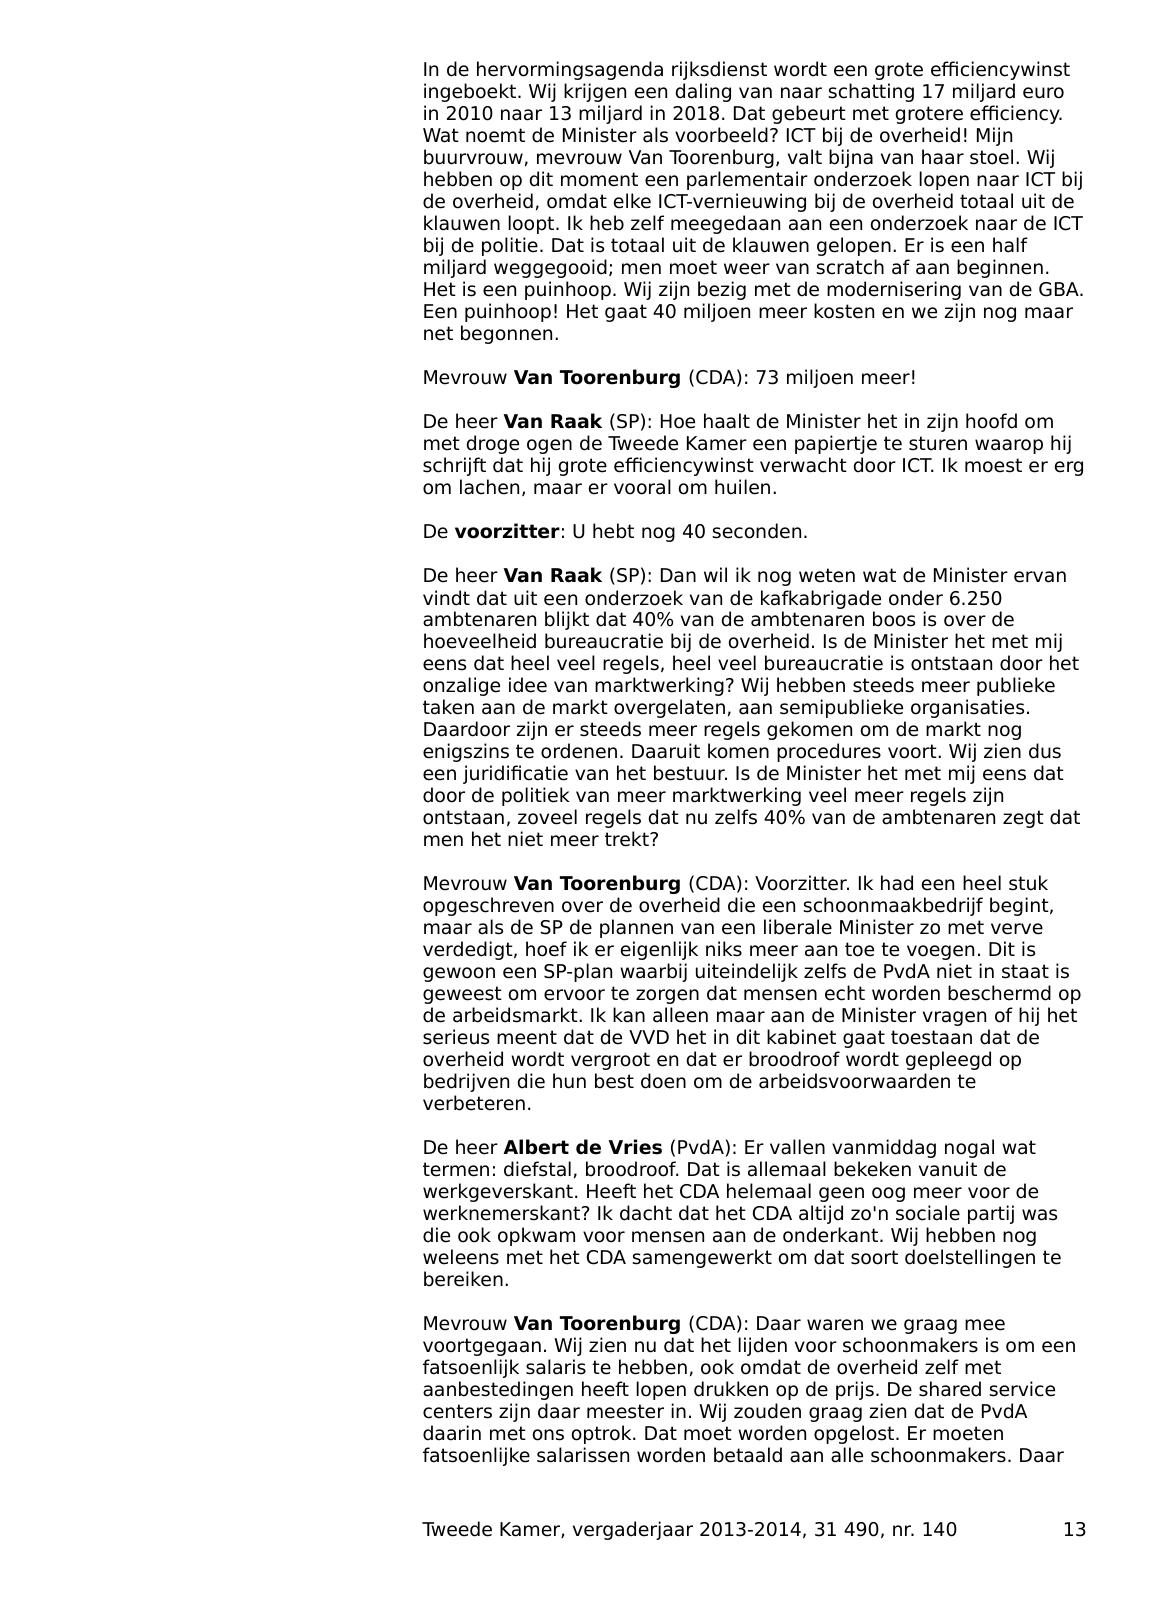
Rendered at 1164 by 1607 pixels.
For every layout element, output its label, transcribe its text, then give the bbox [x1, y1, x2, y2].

text De heer Van Raak (SP): Hoe haalt de Minister het in zijn hoofd om met droge ogen de Tweede Kamer een papiertje te sturen waarop hij schrijft dat hij grote efficiencywinst verwacht door ICT. Ik moest er erg om lachen, maar er vooral om huilen. [422, 411, 1087, 499]
text De heer Van Raak (SP): Dan wil ik nog weten wat de Minister ervan vindt dat uit een onderzoek van de kafkabrigade onder 6.250 ambtenaren blijkt dat 40% van de ambtenaren boos is over de hoeveelheid bureaucratie bij de overheid. Is de Minister het met mij eens dat heel veel regels, heel veel bureaucratie is ontstaan door het onzalige idee van marktwerking? Wij hebben steeds meer publieke taken aan de markt overgelaten, aan semipublieke organisaties. Daardoor zijn er steeds meer regels gekomen om de markt nog enigszins te ordenen. Daaruit komen procedures voort. Wij zien dus een juridificatie van het bestuur. Is de Minister het met mij eens dat door de politiek van meer marktwerking veel meer regels zijn ontstaan, zoveel regels dat nu zelfs 40% van de ambtenaren zegt dat men het niet meer trekt? [422, 565, 1087, 851]
text In de hervormingsagenda rijksdienst wordt een grote efficiencywinst ingeboekt. Wij krijgen een daling van naar schatting 17 miljard euro in 2010 naar 13 miljard in 2018. Dat gebeurt met grotere efficiency. Wat noemt de Minister als voorbeeld? ICT bij de overheid! Mijn buurvrouw, mevrouw Van Toorenburg, valt bijna van haar stoel. Wij hebben op dit moment een parlementair onderzoek lopen naar ICT bij de overheid, omdat elke ICT-vernieuwing bij de overheid totaal uit de klauwen loopt. Ik heb zelf meegedaan aan een onderzoek naar de ICT bij de politie. Dat is totaal uit de klauwen gelopen. Er is een half miljard weggegooid; men moet weer van scratch af aan beginnen. Het is een puinhoop. Wij zijn bezig met de modernisering van de GBA. Een puinhoop! Het gaat 40 miljoen meer kosten en we zijn nog maar net begonnen. [422, 59, 1087, 345]
text Mevrouw Van Toorenburg (CDA): 73 miljoen meer! [422, 367, 1087, 389]
text De heer Albert de Vries (PvdA): Er vallen vanmiddag nogal wat termen: diefstal, broodroof. Dat is allemaal bekeken vanuit de werkgeverskant. Heeft het CDA helemaal geen oog meer voor de werknemerskant? Ik dacht dat het CDA altijd zo'n sociale partij was die ook opkwam voor mensen aan de onderkant. Wij hebben nog weleens met het CDA samengewerkt om dat soort doelstellingen te bereiken. [422, 1137, 1087, 1291]
text De voorzitter: U hebt nog 40 seconden. [422, 521, 1087, 543]
text Mevrouw Van Toorenburg (CDA): Daar waren we graag mee voortgegaan. Wij zien nu dat het lijden voor schoonmakers is om een fatsoenlijk salaris te hebben, ook omdat de overheid zelf met aanbestedingen heeft lopen drukken op de prijs. De shared service centers zijn daar meester in. Wij zouden graag zien dat de PvdA daarin met ons optrok. Dat moet worden opgelost. Er moeten fatsoenlijke salarissen worden betaald aan alle schoonmakers. Daar [422, 1313, 1087, 1467]
text Mevrouw Van Toorenburg (CDA): Voorzitter. Ik had een heel stuk opgeschreven over de overheid die een schoonmaakbedrijf begint, maar als de SP de plannen van een liberale Minister zo met verve verdedigt, hoef ik er eigenlijk niks meer aan toe te voegen. Dit is gewoon een SP-plan waarbij uiteindelijk zelfs de PvdA niet in staat is geweest om ervoor te zorgen dat mensen echt worden beschermd op de arbeidsmarkt. Ik kan alleen maar aan de Minister vragen of hij het serieus meent dat de VVD het in dit kabinet gaat toestaan dat de overheid wordt vergroot en dat er broodroof wordt gepleegd op bedrijven die hun best doen om de arbeidsvoorwaarden te verbeteren. [422, 873, 1087, 1115]
